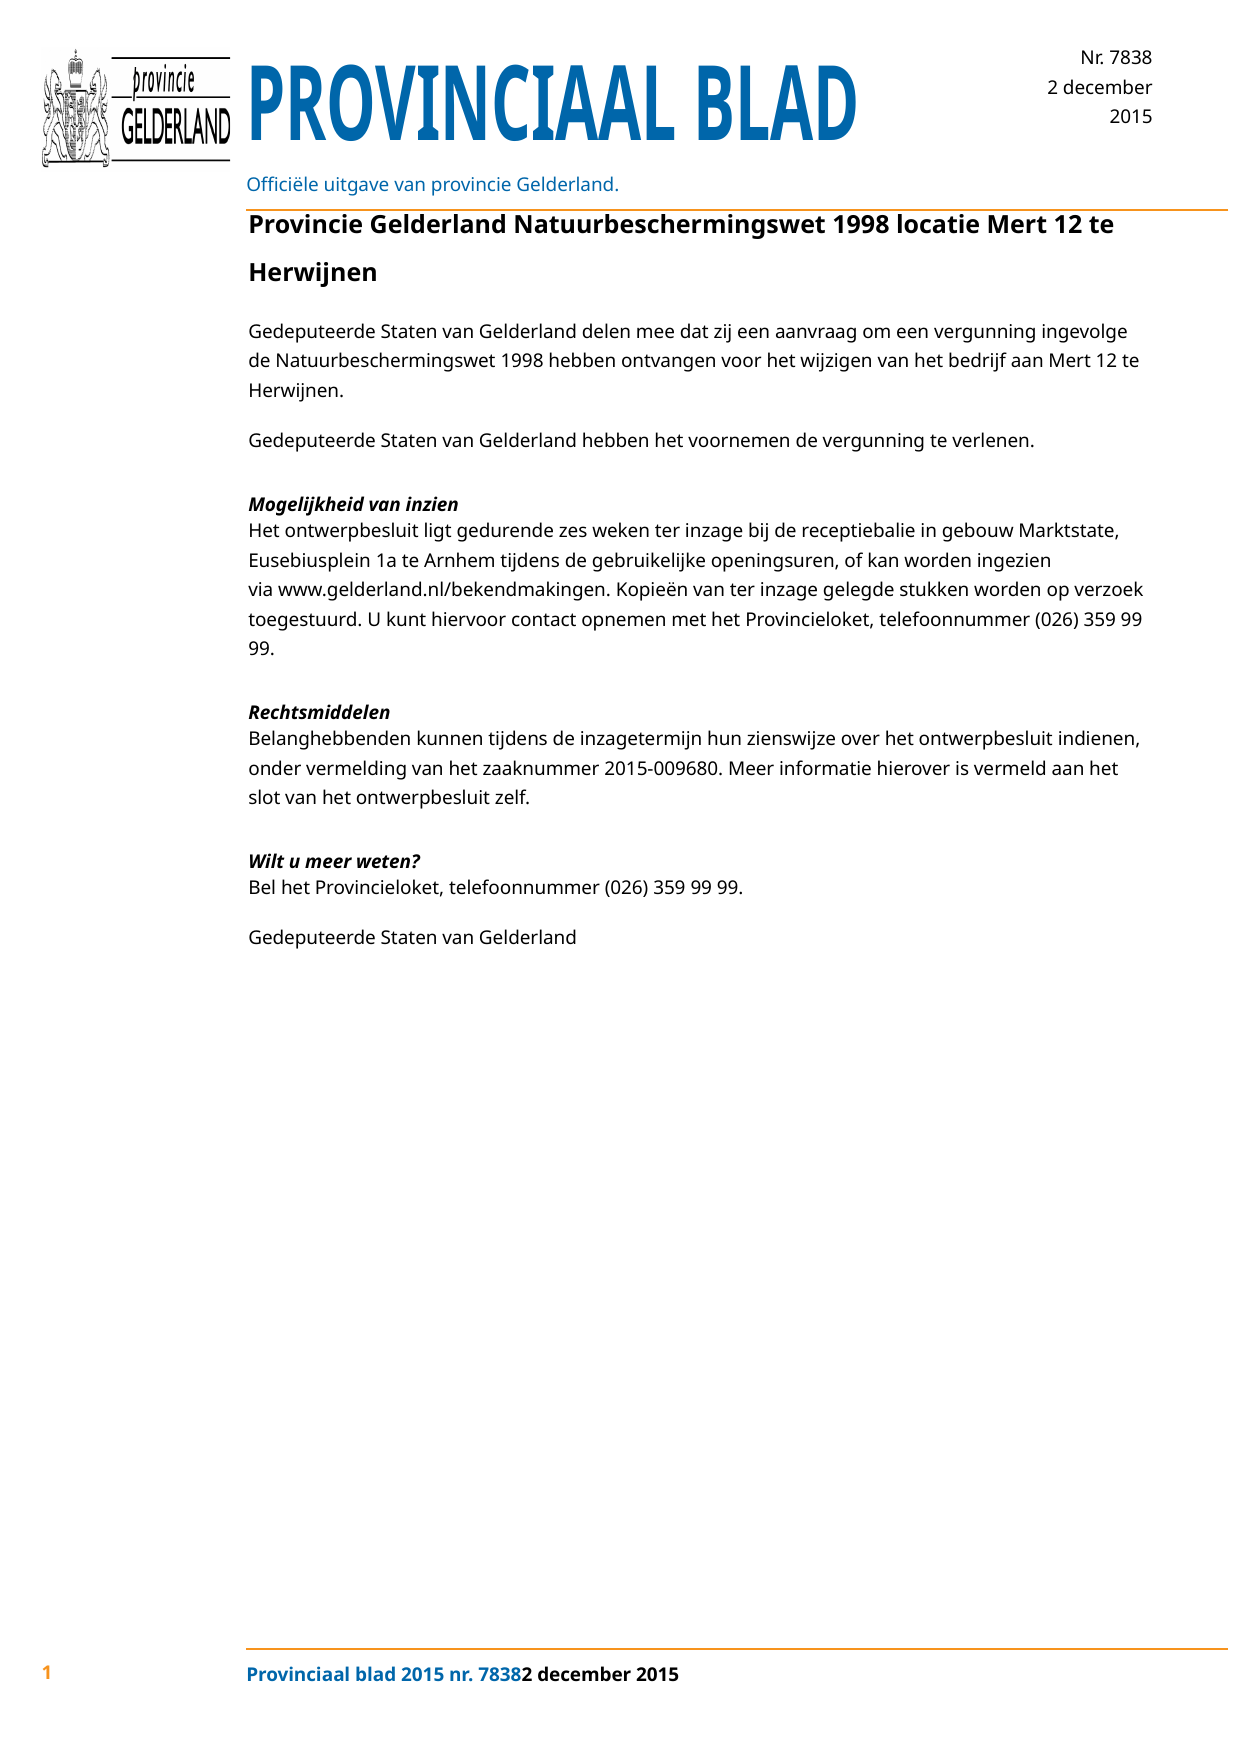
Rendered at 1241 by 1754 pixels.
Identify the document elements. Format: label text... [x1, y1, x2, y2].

text Gedeputeerde Staten van Gelderland [248, 924, 1152, 950]
text Het ontwerpbesluit ligt gedurende zes weken ter inzage bij de receptiebalie in gebouw Marktstate, Eusebiusplein 1a te Arnhem tijdens de gebruikelijke openingsuren, of kan worden ingezien via www.gelderland.nl/bekendmakingen. Kopieën van ter inzage gelegde stukken worden op verzoek toegestuurd. U kunt hiervoor contact opnemen met het Provincieloket, telefoonnummer (026) 359 99 99. [248, 517, 1152, 661]
text Bel het Provincieloket, telefoonnummer (026) 359 99 99. [248, 874, 1152, 900]
text Wilt u meer weten? [248, 848, 1152, 874]
text Provincie Gelderland Natuurbeschermingswet 1998 locatie Mert 12 te Herwijnen [248, 211, 1152, 288]
text Rechtsmiddelen [248, 699, 1152, 725]
picture [41, 47, 231, 172]
text Gedeputeerde Staten van Gelderland hebben het voornemen de vergunning te verlenen. [248, 427, 1152, 453]
text Gedeputeerde Staten van Gelderland delen mee dat zij een aanvraag om een vergunning ingevolge de Natuurbeschermingswet 1998 hebben ontvangen voor het wijzigen van het bedrijf aan Mert 12 te Herwijnen. [248, 318, 1152, 403]
text Mogelijkheid van inzien [248, 491, 1152, 517]
text Belanghebbenden kunnen tijdens de inzagetermijn hun zienswijze over het ontwerpbesluit indienen, onder vermelding van het zaaknummer 2015-009680. Meer informatie hierover is vermeld aan het slot van het ontwerpbesluit zelf. [248, 725, 1152, 810]
